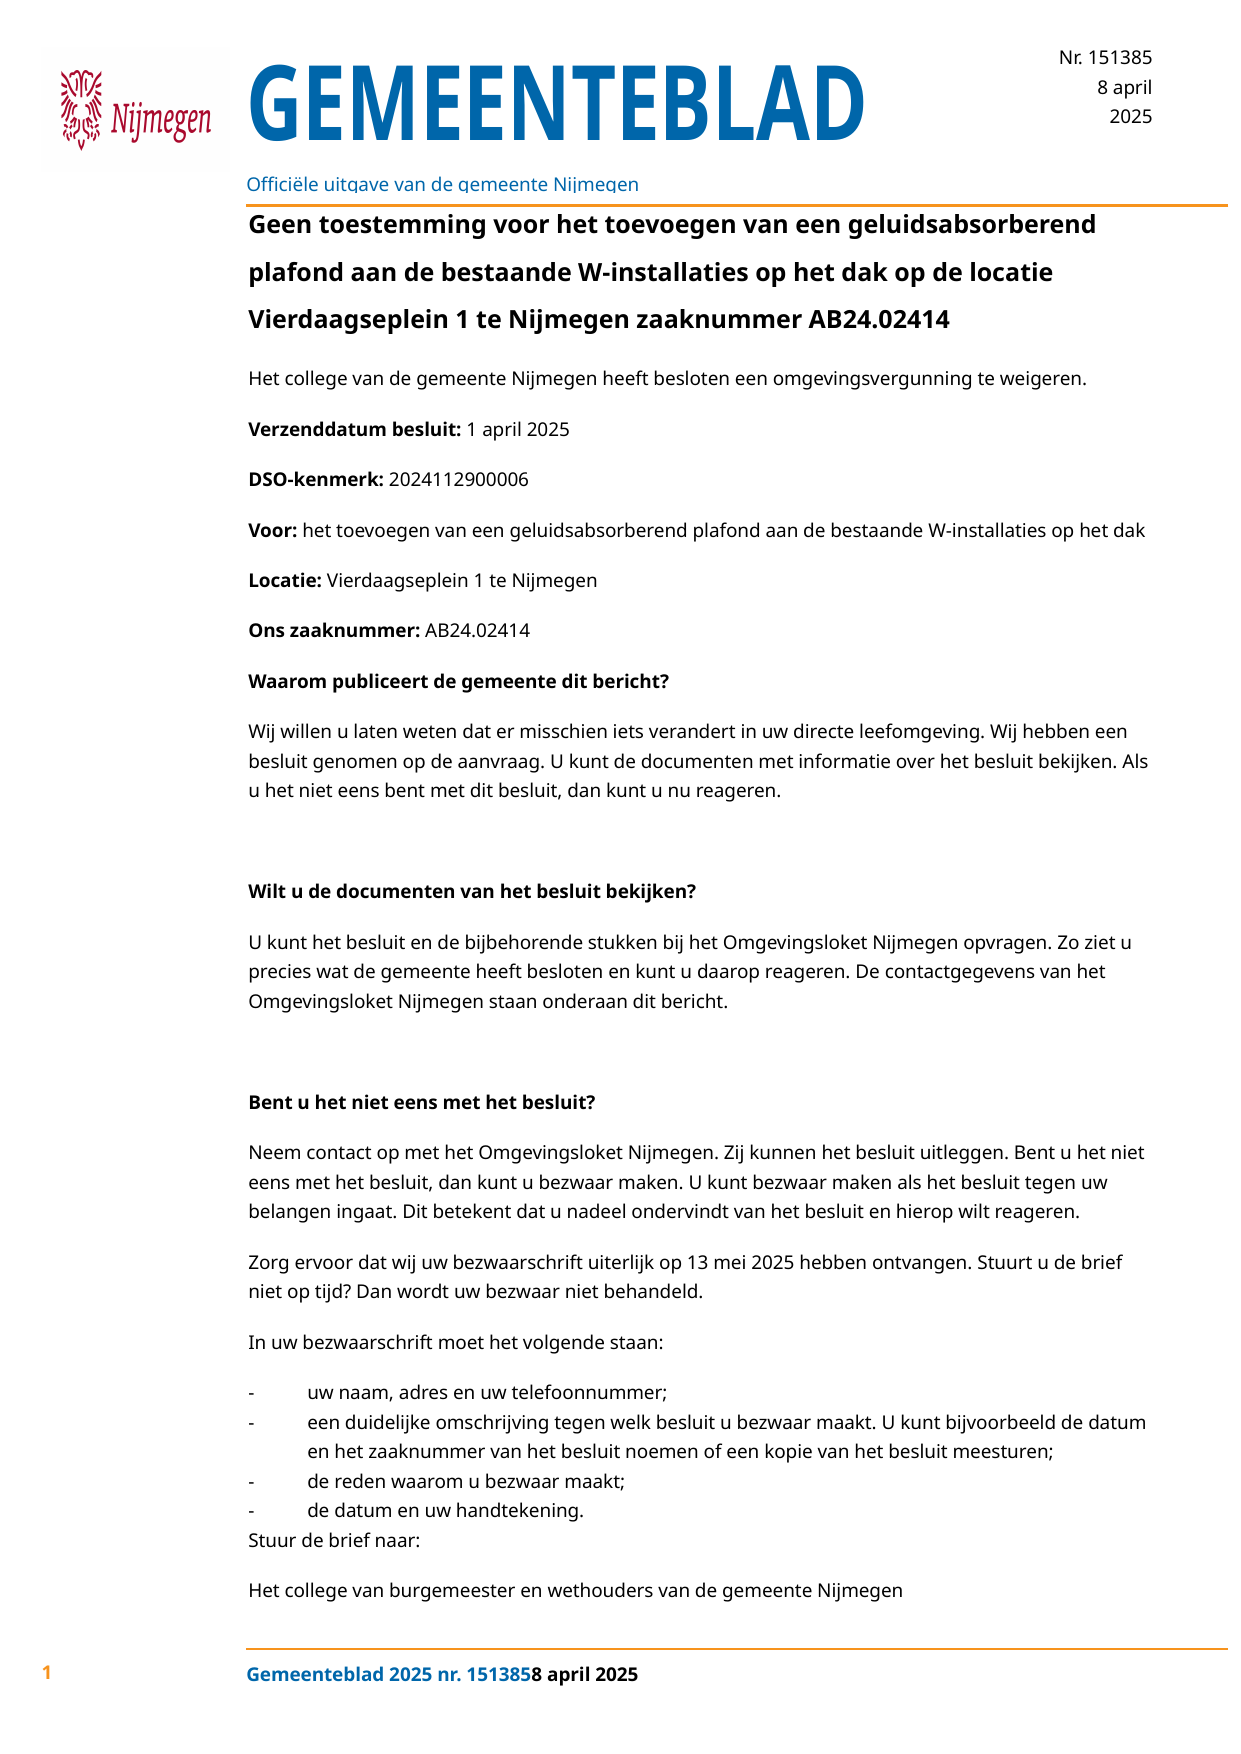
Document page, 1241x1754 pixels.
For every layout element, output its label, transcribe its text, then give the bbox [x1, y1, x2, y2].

list de datum en uw handtekening. [248, 1498, 1152, 1523]
list uw naam, adres en uw telefoonnummer; [248, 1379, 1152, 1405]
text Stuur de brief naar: [248, 1527, 1152, 1553]
text Ons zaaknummer: AB24.02414 [248, 618, 1152, 643]
text Bent u het niet eens met het besluit? [248, 1089, 1152, 1114]
text Geen toestemming voor het toevoegen van een geluidsabsorberend plafond aan de bestaande W-installaties op het dak op de locatie Vierdaagseplein 1 te Nijmegen zaaknummer AB24.02414 [248, 207, 1152, 336]
text DSO-kenmerk: 2024112900006 [248, 466, 1152, 492]
text Verzenddatum besluit: 1 april 2025 [248, 416, 1152, 442]
text Het college van burgemeester en wethouders van de gemeente Nijmegen [248, 1578, 1152, 1603]
text Waarom publiceert de gemeente dit bericht? [248, 668, 1152, 694]
text Het college van de gemeente Nijmegen heeft besloten een omgevingsvergunning te weigeren. [248, 366, 1152, 391]
text Neem contact op met het Omgevingsloket Nijmegen. Zij kunnen het besluit uitleggen. Bent u het niet eens met het besluit, dan kunt u bezwaar maken. U kunt bezwaar maken als het besluit tegen uw belangen ingaat. Dit betekent dat u nadeel ondervindt van het besluit en hierop wilt reageren. [248, 1139, 1152, 1224]
list een duidelijke omschrijving tegen welk besluit u bezwaar maakt. U kunt bijvoorbeeld de datum en het zaaknummer van het besluit noemen of een kopie van het besluit meesturen; [248, 1409, 1152, 1464]
list de reden waarom u bezwaar maakt; [248, 1468, 1152, 1494]
text In uw bezwaarschrift moet het volgende staan: [248, 1329, 1152, 1354]
text Wij willen u laten weten dat er misschien iets verandert in uw directe leefomgeving. Wij hebben een besluit genomen op de aanvraag. U kunt de documenten met informatie over het besluit bekijken. Als u het niet eens bent met dit besluit, dan kunt u nu reageren. [248, 718, 1152, 803]
text U kunt het besluit en de bijbehorende stukken bij het Omgevingsloket Nijmegen opvragen. Zo ziet u precies wat de gemeente heeft besloten en kunt u daarop reageren. De contactgegevens van het Omgevingsloket Nijmegen staan onderaan dit bericht. [248, 929, 1152, 1014]
text Zorg ervoor dat wij uw bezwaarschrift uiterlijk op 13 mei 2025 hebben ontvangen. Stuurt u de brief niet op tijd? Dan wordt uw bezwaar niet behandeld. [248, 1249, 1152, 1304]
text Locatie: Vierdaagseplein 1 te Nijmegen [248, 567, 1152, 593]
text Voor: het toevoegen van een geluidsabsorberend plafond aan de bestaande W-installaties op het dak [248, 517, 1152, 542]
text Wilt u de documenten van het besluit bekijken? [248, 878, 1152, 904]
picture [41, 47, 231, 172]
